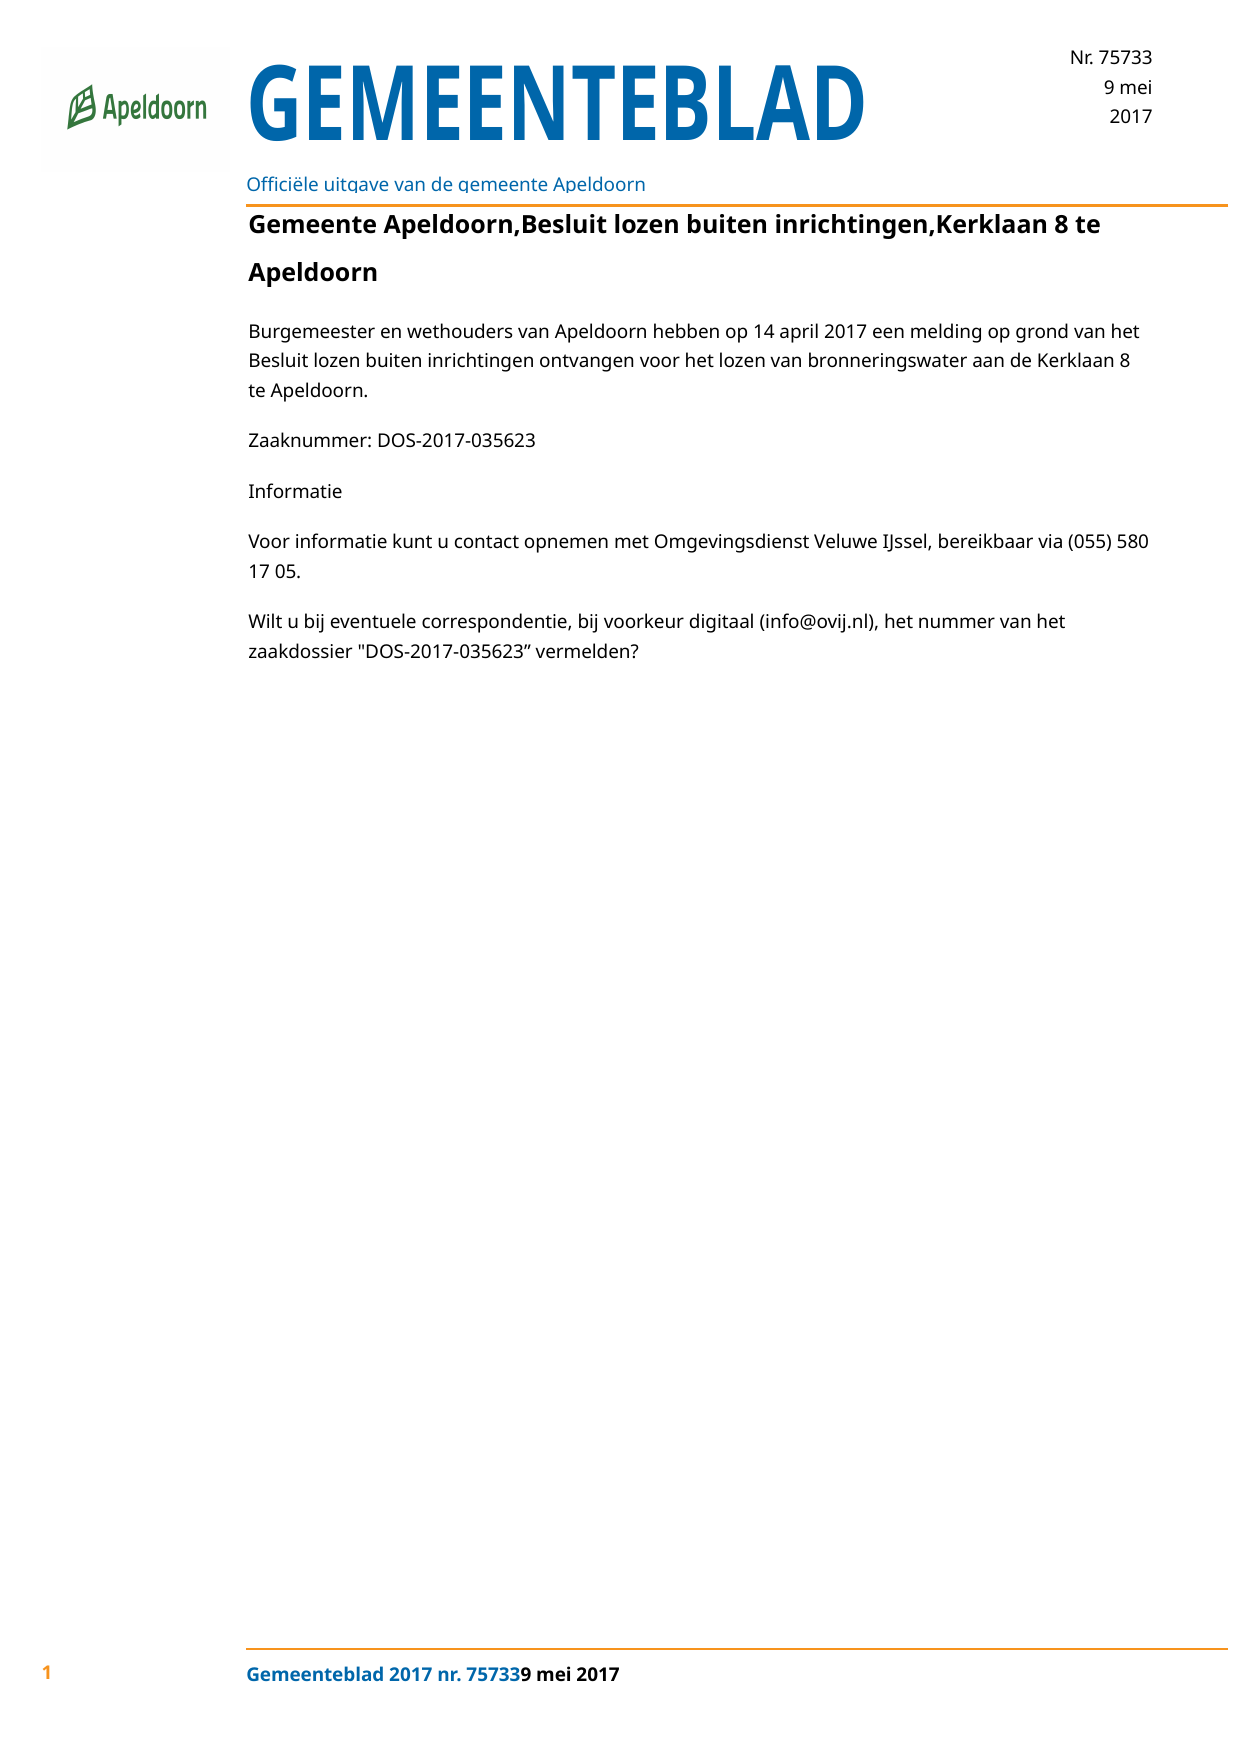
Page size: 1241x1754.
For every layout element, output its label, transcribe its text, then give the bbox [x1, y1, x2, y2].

text Wilt u bij eventuele correspondentie, bij voorkeur digitaal (info@ovij.nl), het nummer van het zaakdossier "DOS-2017-035623” vermelden? [248, 608, 1152, 664]
text Zaaknummer: DOS-2017-035623 [248, 427, 1152, 453]
text Voor informatie kunt u contact opnemen met Omgevingsdienst Veluwe IJssel, bereikbaar via (055) 580 17 05. [248, 528, 1152, 584]
text Informatie [248, 478, 1152, 504]
text Burgemeester en wethouders van Apeldoorn hebben op 14 april 2017 een melding op grond van het Besluit lozen buiten inrichtingen ontvangen voor het lozen van bronneringswater aan de Kerklaan 8 te Apeldoorn. [248, 318, 1152, 403]
text Gemeente Apeldoorn,Besluit lozen buiten inrichtingen,Kerklaan 8 te Apeldoorn [248, 207, 1152, 288]
picture [41, 47, 231, 172]
